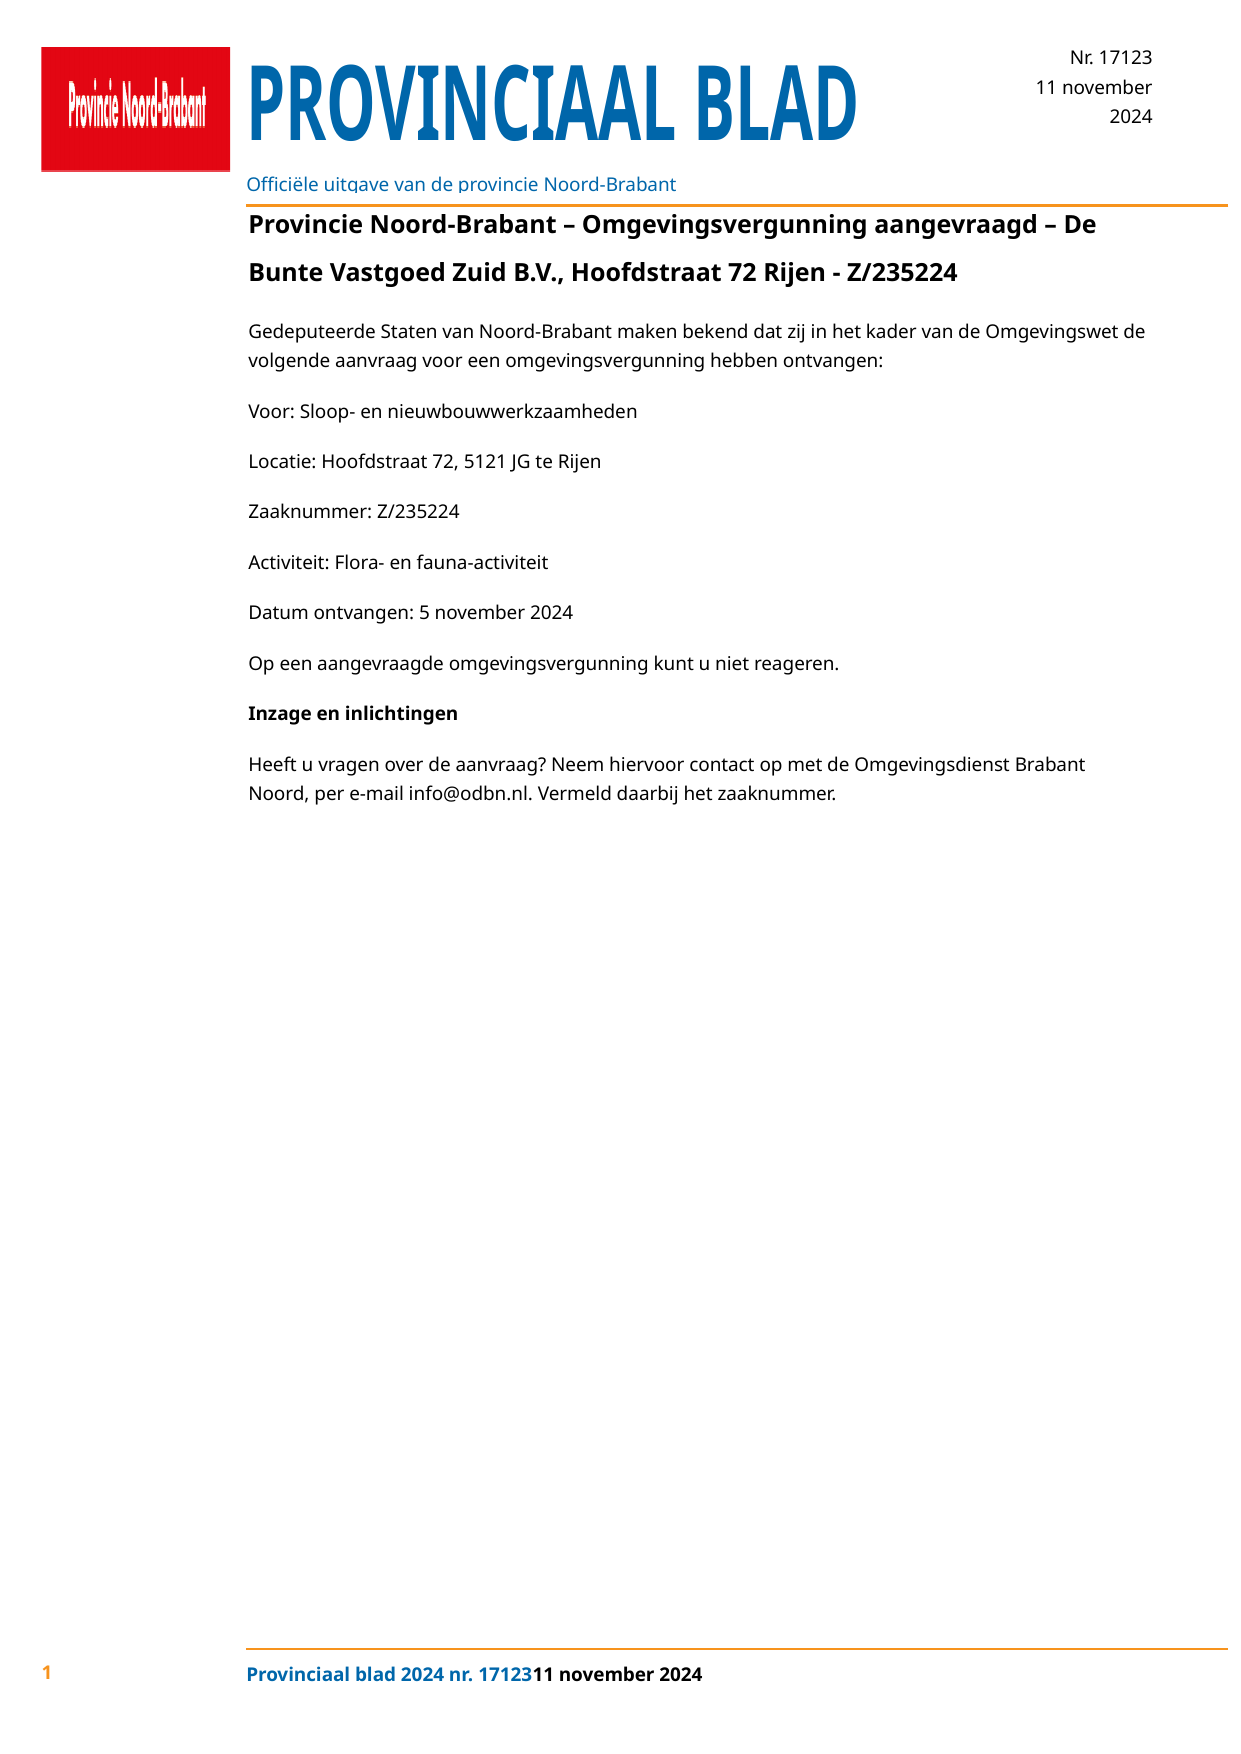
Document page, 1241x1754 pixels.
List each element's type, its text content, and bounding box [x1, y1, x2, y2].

text Inzage en inlichtingen [248, 700, 1152, 726]
picture [41, 47, 231, 172]
text Op een aangevraagde omgevingsvergunning kunt u niet reageren. [248, 650, 1152, 676]
text Provincie Noord-Brabant – Omgevingsvergunning aangevraagd – De Bunte Vastgoed Zuid B.V., Hoofdstraat 72 Rijen - Z/235224 [248, 207, 1152, 288]
text Activiteit: Flora- en fauna-activiteit [248, 549, 1152, 575]
text Voor: Sloop- en nieuwbouwwerkzaamheden [248, 398, 1152, 424]
text Locatie: Hoofdstraat 72, 5121 JG te Rijen [248, 448, 1152, 474]
text Zaaknummer: Z/235224 [248, 499, 1152, 524]
text Datum ontvangen: 5 november 2024 [248, 599, 1152, 625]
text Heeft u vragen over de aanvraag? Neem hiervoor contact op met de Omgevingsdienst Brabant Noord, per e-mail info@odbn.nl. Vermeld daarbij het zaaknummer. [248, 751, 1152, 806]
text Gedeputeerde Staten van Noord-Brabant maken bekend dat zij in het kader van de Omgevingswet de volgende aanvraag voor een omgevingsvergunning hebben ontvangen: [248, 318, 1152, 373]
